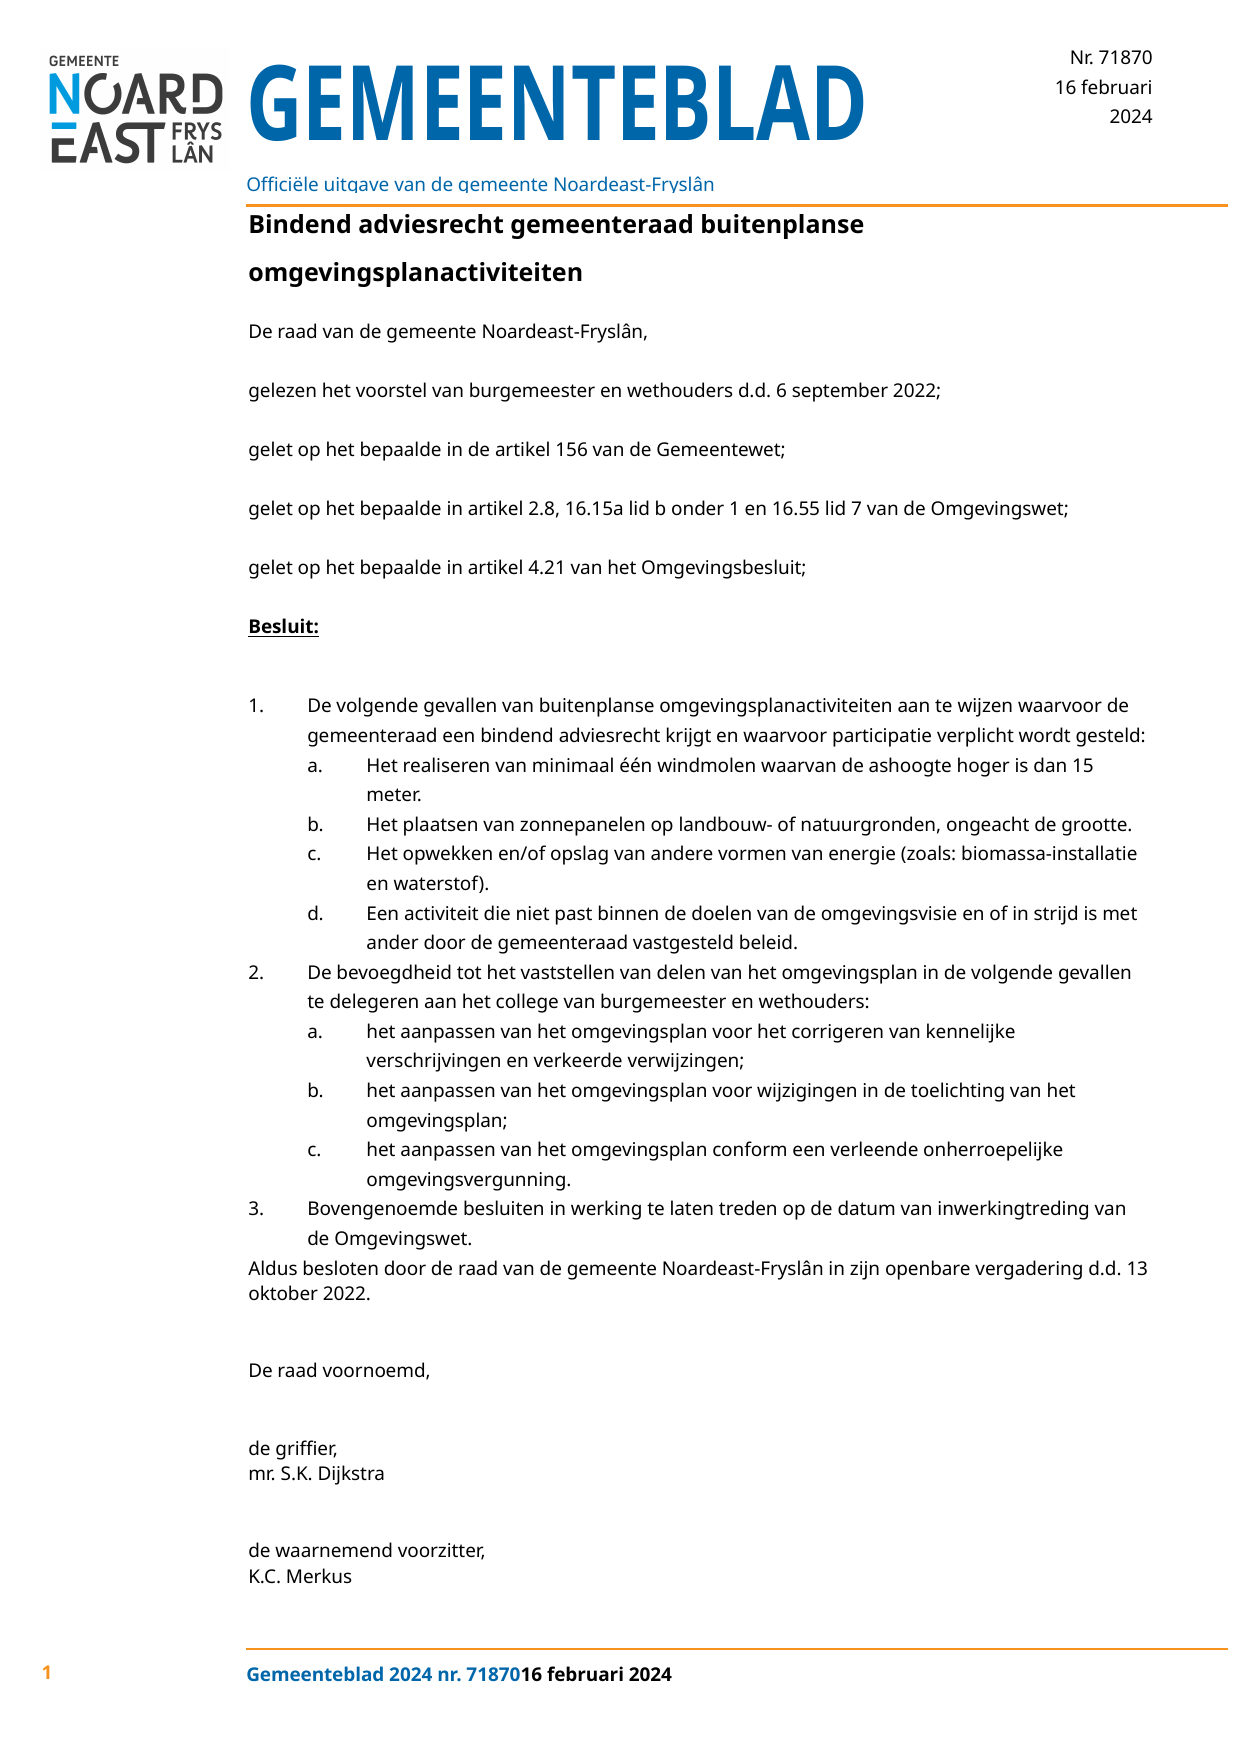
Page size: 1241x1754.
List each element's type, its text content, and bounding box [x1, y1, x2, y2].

list Bovengenoemde besluiten in werking te laten treden op de datum van inwerkingtreding van de Omgevingswet. [248, 1196, 1152, 1251]
list Het opwekken en/of opslag van andere vormen van energie (zoals: biomassa-installatie en waterstof). [307, 841, 1152, 896]
text gelet op het bepaalde in artikel 4.21 van het Omgevingsbesluit; [248, 554, 1152, 580]
text K.C. Merkus [248, 1563, 1152, 1589]
list het aanpassen van het omgevingsplan voor wijzigingen in de toelichting van het omgevingsplan; [307, 1077, 1152, 1132]
text Bindend adviesrecht gemeenteraad buitenplanse omgevingsplanactiviteiten [248, 207, 1152, 288]
list Een activiteit die niet past binnen de doelen van de omgevingsvisie en of in strijd is met ander door de gemeenteraad vastgesteld beleid. [307, 900, 1152, 955]
text gelet op het bepaalde in de artikel 156 van de Gemeentewet; [248, 436, 1152, 462]
text mr. S.K. Dijkstra [248, 1461, 1152, 1486]
list het aanpassen van het omgevingsplan voor het corrigeren van kennelijke verschrijvingen en verkeerde verwijzingen; [307, 1018, 1152, 1073]
list De bevoegdheid tot het vaststellen van delen van het omgevingsplan in de volgende gevallen te delegeren aan het college van burgemeester en wethouders: [248, 959, 1152, 1014]
text gelezen het voorstel van burgemeester en wethouders d.d. 6 september 2022; [248, 377, 1152, 403]
list het aanpassen van het omgevingsplan conform een verleende onherroepelijke omgevingsvergunning. [307, 1136, 1152, 1192]
text De raad van de gemeente Noardeast-Fryslân, [248, 318, 1152, 344]
text de waarnemend voorzitter, [248, 1538, 1152, 1563]
text Besluit: [248, 614, 1152, 639]
text De raad voornoemd, [248, 1358, 1152, 1383]
list Het plaatsen van zonnepanelen op landbouw- of natuurgronden, ongeacht de grootte. [307, 811, 1152, 837]
list De volgende gevallen van buitenplanse omgevingsplanactiviteiten aan te wijzen waarvoor de gemeenteraad een bindend adviesrecht krijgt en waarvoor participatie verplicht wordt gesteld: [248, 693, 1152, 748]
list Het realiseren van minimaal één windmolen waarvan de ashoogte hoger is dan 15 meter. [307, 752, 1152, 807]
text de griffier, [248, 1435, 1152, 1461]
text Aldus besloten door de raad van de gemeente Noardeast-Fryslân in zijn openbare vergadering d.d. 13 oktober 2022. [248, 1255, 1152, 1306]
text gelet op het bepaalde in artikel 2.8, 16.15a lid b onder 1 en 16.55 lid 7 van de Omgevingswet; [248, 495, 1152, 521]
picture [41, 47, 231, 172]
